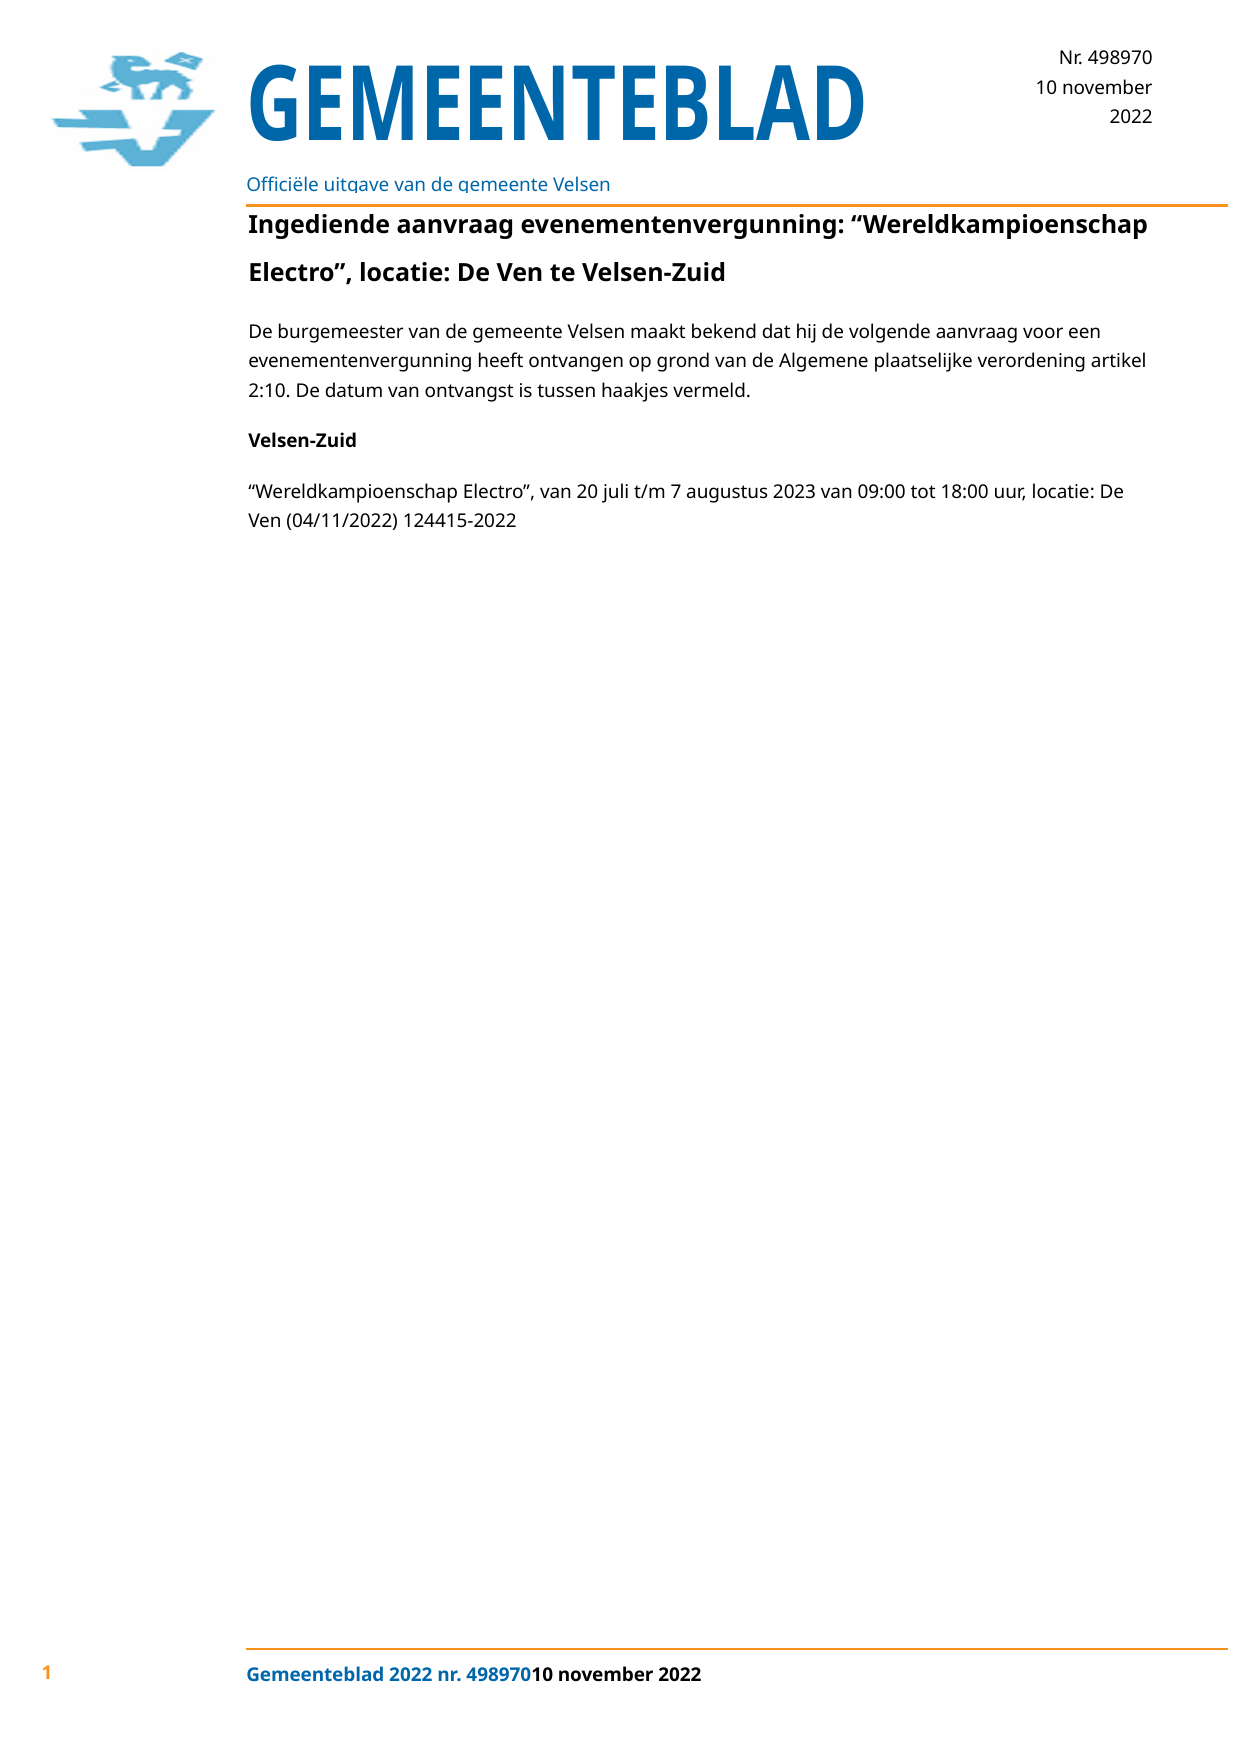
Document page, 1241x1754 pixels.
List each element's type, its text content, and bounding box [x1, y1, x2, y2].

text De burgemeester van de gemeente Velsen maakt bekend dat hij de volgende aanvraag voor een evenementenvergunning heeft ontvangen op grond van de Algemene plaatselijke verordening artikel 2:10. De datum van ontvangst is tussen haakjes vermeld. [248, 318, 1152, 403]
text Ingediende aanvraag evenementenvergunning: “Wereldkampioenschap Electro”, locatie: De Ven te Velsen-Zuid [248, 207, 1152, 288]
text Velsen-Zuid [248, 427, 1152, 453]
text “Wereldkampioenschap Electro”, van 20 juli t/m 7 augustus 2023 van 09:00 tot 18:00 uur, locatie: De Ven (04/11/2022) 124415-2022 [248, 478, 1152, 533]
picture [41, 47, 231, 172]
